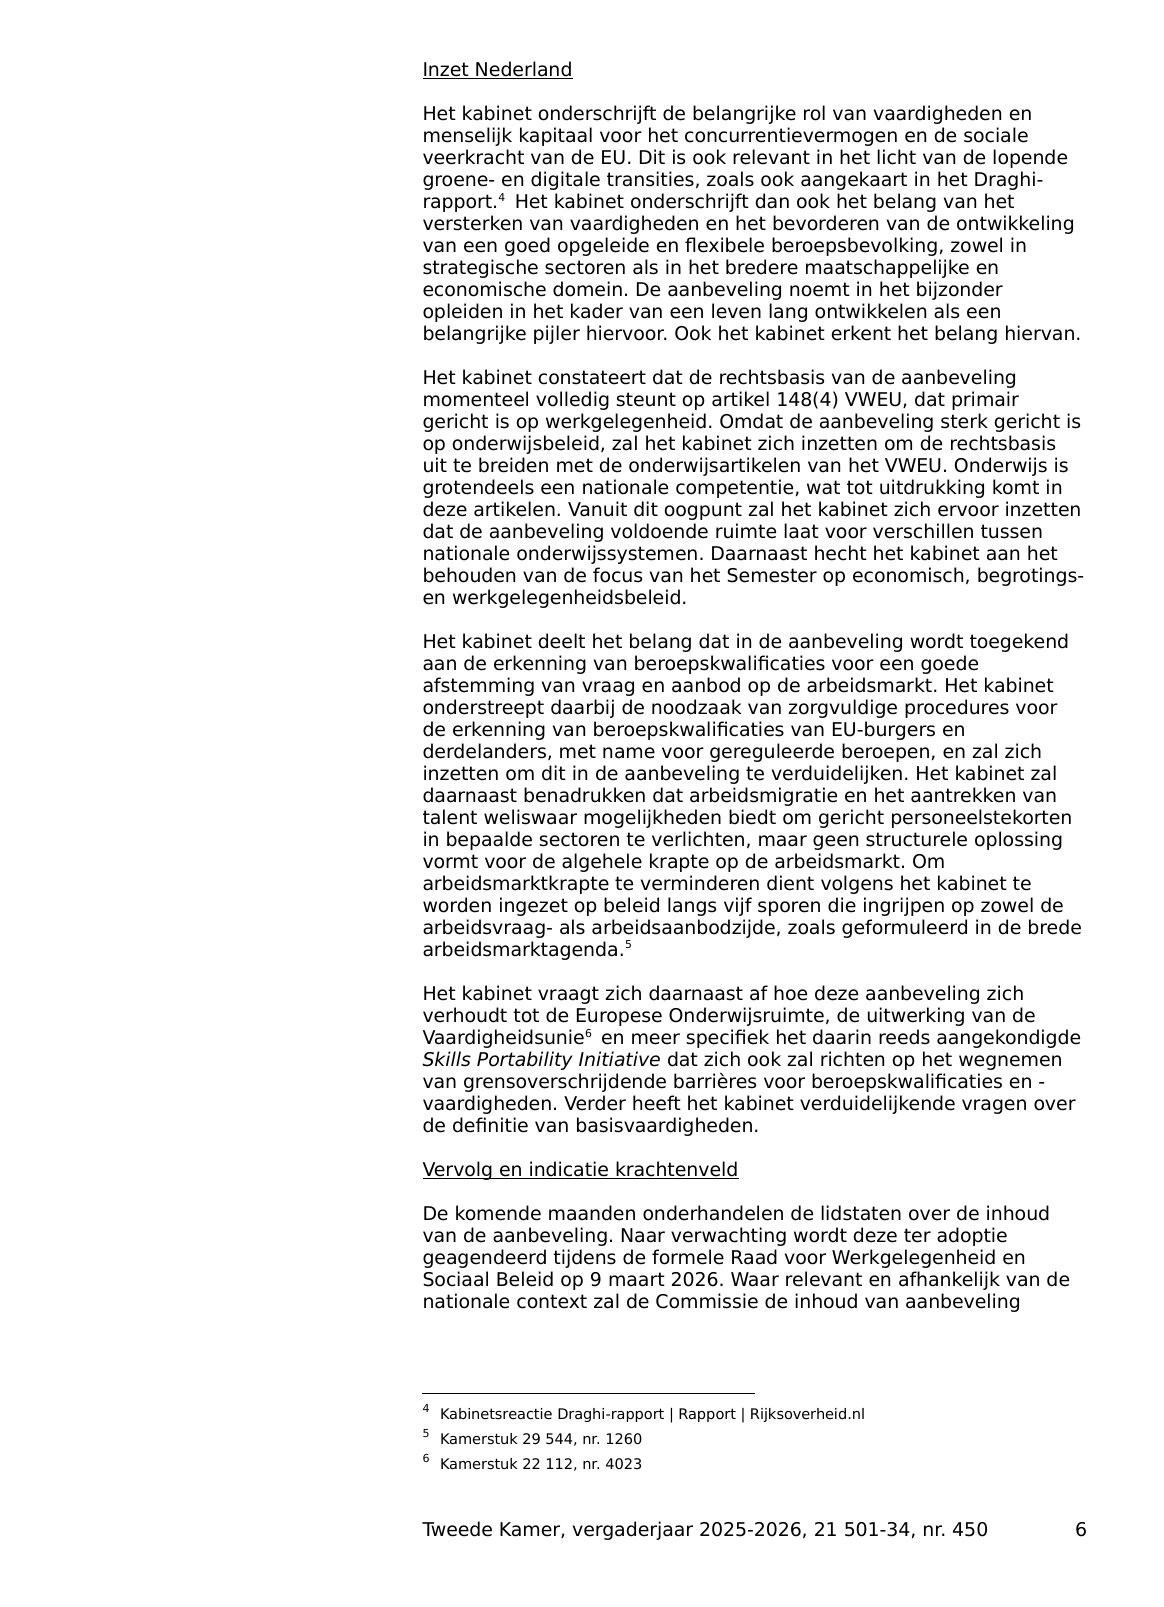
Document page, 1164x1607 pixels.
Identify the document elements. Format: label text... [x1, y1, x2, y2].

text Kamerstuk 29 544, nr. 1260 [422, 1427, 1087, 1449]
subtitle Inzet Nederland [422, 59, 1087, 81]
text Het kabinet deelt het belang dat in de aanbeveling wordt toegekend aan de erkenning van beroepskwalificaties voor een goede afstemming van vraag en aanbod op de arbeidsmarkt. Het kabinet onderstreept daarbij de noodzaak van zorgvuldige procedures voor de erkenning van beroepskwalificaties van EU-burgers en derdelanders, met name voor gereguleerde beroepen, en zal zich inzetten om dit in de aanbeveling te verduidelijken. Het kabinet zal daarnaast benadrukken dat arbeidsmigratie en het aantrekken van talent weliswaar mogelijkheden biedt om gericht personeelstekorten in bepaalde sectoren te verlichten, maar geen structurele oplossing vormt voor de algehele krapte op de arbeidsmarkt. Om arbeidsmarktkrapte te verminderen dient volgens het kabinet te worden ingezet op beleid langs vijf sporen die ingrijpen op zowel de arbeidsvraag- als arbeidsaanbodzijde, zoals geformuleerd in de brede arbeidsmarktagenda. [422, 631, 1087, 961]
text De komende maanden onderhandelen de lidstaten over de inhoud van de aanbeveling. Naar verwachting wordt deze ter adoptie geagendeerd tijdens de formele Raad voor Werkgelegenheid en Sociaal Beleid op 9 maart 2026. Waar relevant en afhankelijk van de nationale context zal de Commissie de inhoud van aanbeveling [422, 1203, 1087, 1313]
text Het kabinet onderschrijft de belangrijke rol van vaardigheden en menselijk kapitaal voor het concurrentievermogen en de sociale veerkracht van de EU. Dit is ook relevant in het licht van de lopende groene- en digitale transities, zoals ook aangekaart in het Draghi-rapport. Het kabinet onderschrijft dan ook het belang van het versterken van vaardigheden en het bevorderen van de ontwikkeling van een goed opgeleide en flexibele beroepsbevolking, zowel in strategische sectoren als in het bredere maatschappelijke en economische domein. De aanbeveling noemt in het bijzonder opleiden in het kader van een leven lang ontwikkelen als een belangrijke pijler hiervoor. Ook het kabinet erkent het belang hiervan. [422, 103, 1087, 345]
text Het kabinet vraagt zich daarnaast af hoe deze aanbeveling zich verhoudt tot de Europese Onderwijsruimte, de uitwerking van de Vaardigheidsunie en meer specifiek het daarin reeds aangekondigde Skills Portability Initiative dat zich ook zal richten op het wegnemen van grensoverschrijdende barrières voor beroepskwalificaties en -vaardigheden. Verder heeft het kabinet verduidelijkende vragen over de definitie van basisvaardigheden. [422, 983, 1087, 1137]
text Kabinetsreactie Draghi-rapport | Rapport | Rijksoverheid.nl [422, 1402, 1087, 1424]
text Kamerstuk 22 112, nr. 4023 [422, 1452, 1087, 1474]
subtitle Vervolg en indicatie krachtenveld [422, 1159, 1087, 1181]
text Het kabinet constateert dat de rechtsbasis van de aanbeveling momenteel volledig steunt op artikel 148(4) VWEU, dat primair gericht is op werkgelegenheid. Omdat de aanbeveling sterk gericht is op onderwijsbeleid, zal het kabinet zich inzetten om de rechtsbasis uit te breiden met de onderwijsartikelen van het VWEU. Onderwijs is grotendeels een nationale competentie, wat tot uitdrukking komt in deze artikelen. Vanuit dit oogpunt zal het kabinet zich ervoor inzetten dat de aanbeveling voldoende ruimte laat voor verschillen tussen nationale onderwijssystemen. Daarnaast hecht het kabinet aan het behouden van de focus van het Semester op economisch, begrotings- en werkgelegenheidsbeleid. [422, 367, 1087, 609]
